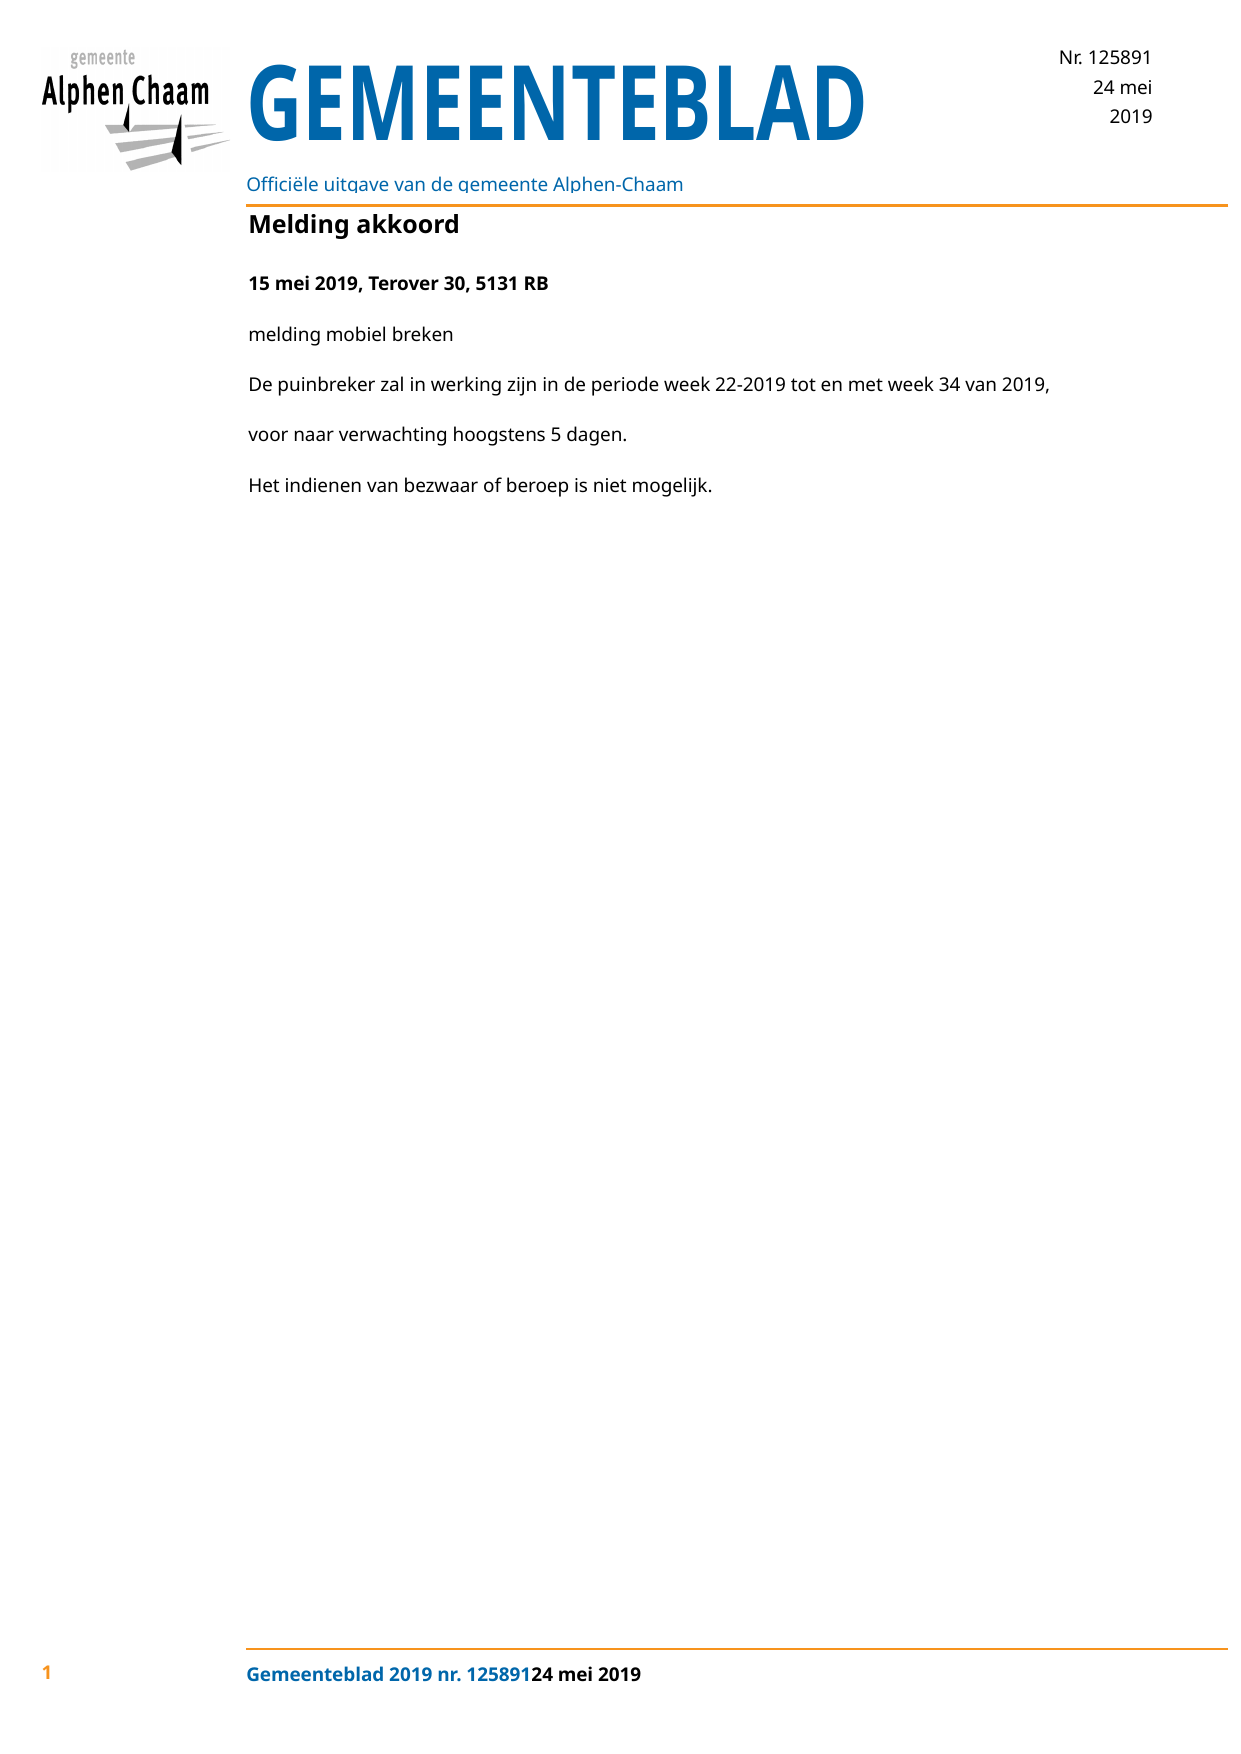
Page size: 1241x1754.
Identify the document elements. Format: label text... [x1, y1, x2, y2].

text De puinbreker zal in werking zijn in de periode week 22-2019 tot en met week 34 van 2019, [248, 371, 1152, 397]
text Melding akkoord [248, 207, 1152, 241]
text Het indienen van bezwaar of beroep is niet mogelijk. [248, 472, 1152, 498]
text melding mobiel breken [248, 321, 1152, 346]
text voor naar verwachting hoogstens 5 dagen. [248, 422, 1152, 447]
picture [41, 47, 231, 172]
text 15 mei 2019, Terover 30, 5131 RB [248, 270, 1152, 296]
